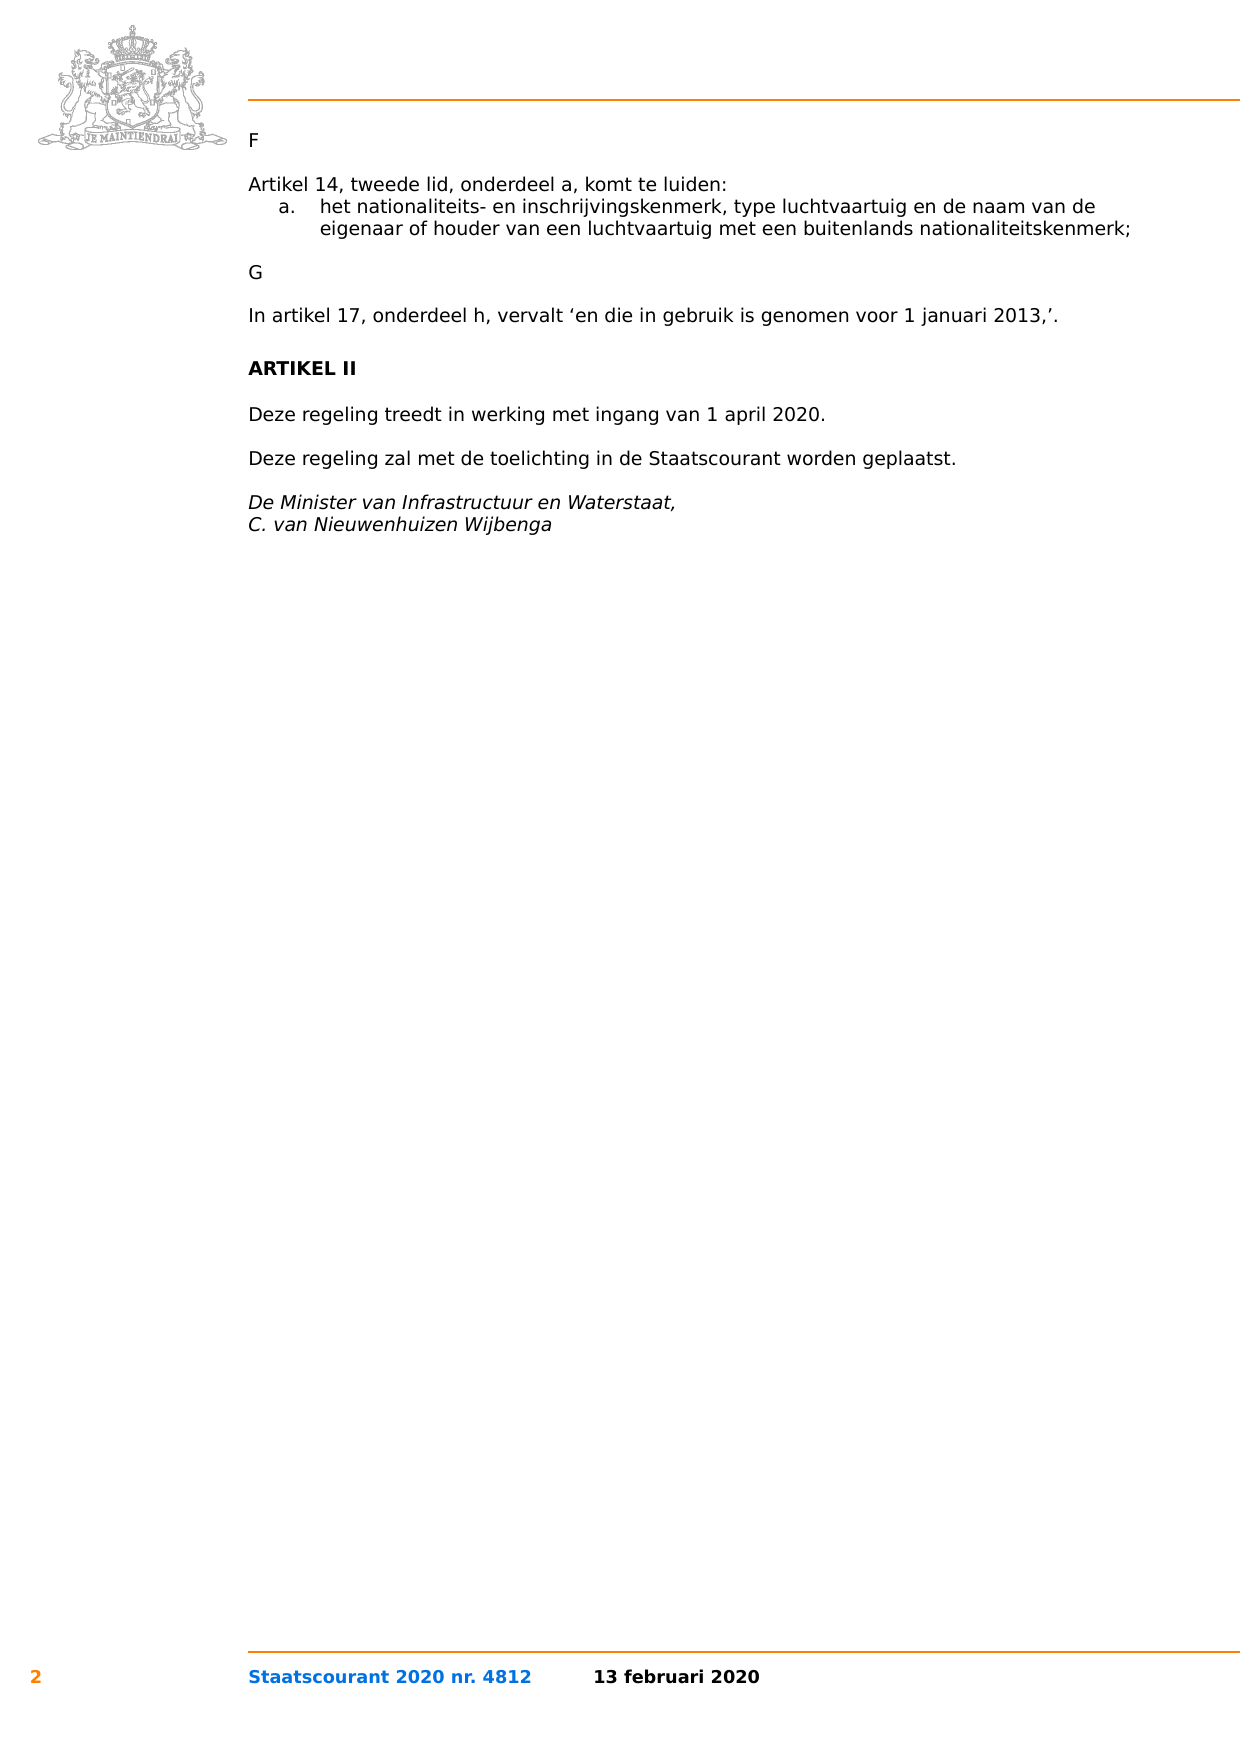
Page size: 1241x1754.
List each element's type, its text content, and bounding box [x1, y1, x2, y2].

text Deze regeling zal met de toelichting in de Staatscourant worden geplaatst. [248, 448, 1163, 470]
text F [248, 130, 1163, 152]
text a. het nationaliteits- en inschrijvingskenmerk, type luchtvaartuig en de naam van de eigenaar of houder van een luchtvaartuig met een buitenlands nationaliteitskenmerk; [278, 196, 1163, 240]
text In artikel 17, onderdeel h, vervalt ‘en die in gebruik is genomen voor 1 januari 2013,’. [248, 305, 1163, 327]
text De Minister van Infrastructuur en Waterstaat, C. van Nieuwenhuizen Wijbenga [248, 492, 1163, 536]
picture [38, 25, 227, 150]
text G [248, 262, 1163, 283]
text Deze regeling treedt in werking met ingang van 1 april 2020. [248, 404, 1163, 426]
subtitle ARTIKEL II [248, 357, 1163, 379]
text Artikel 14, tweede lid, onderdeel a, komt te luiden: [248, 174, 1163, 196]
